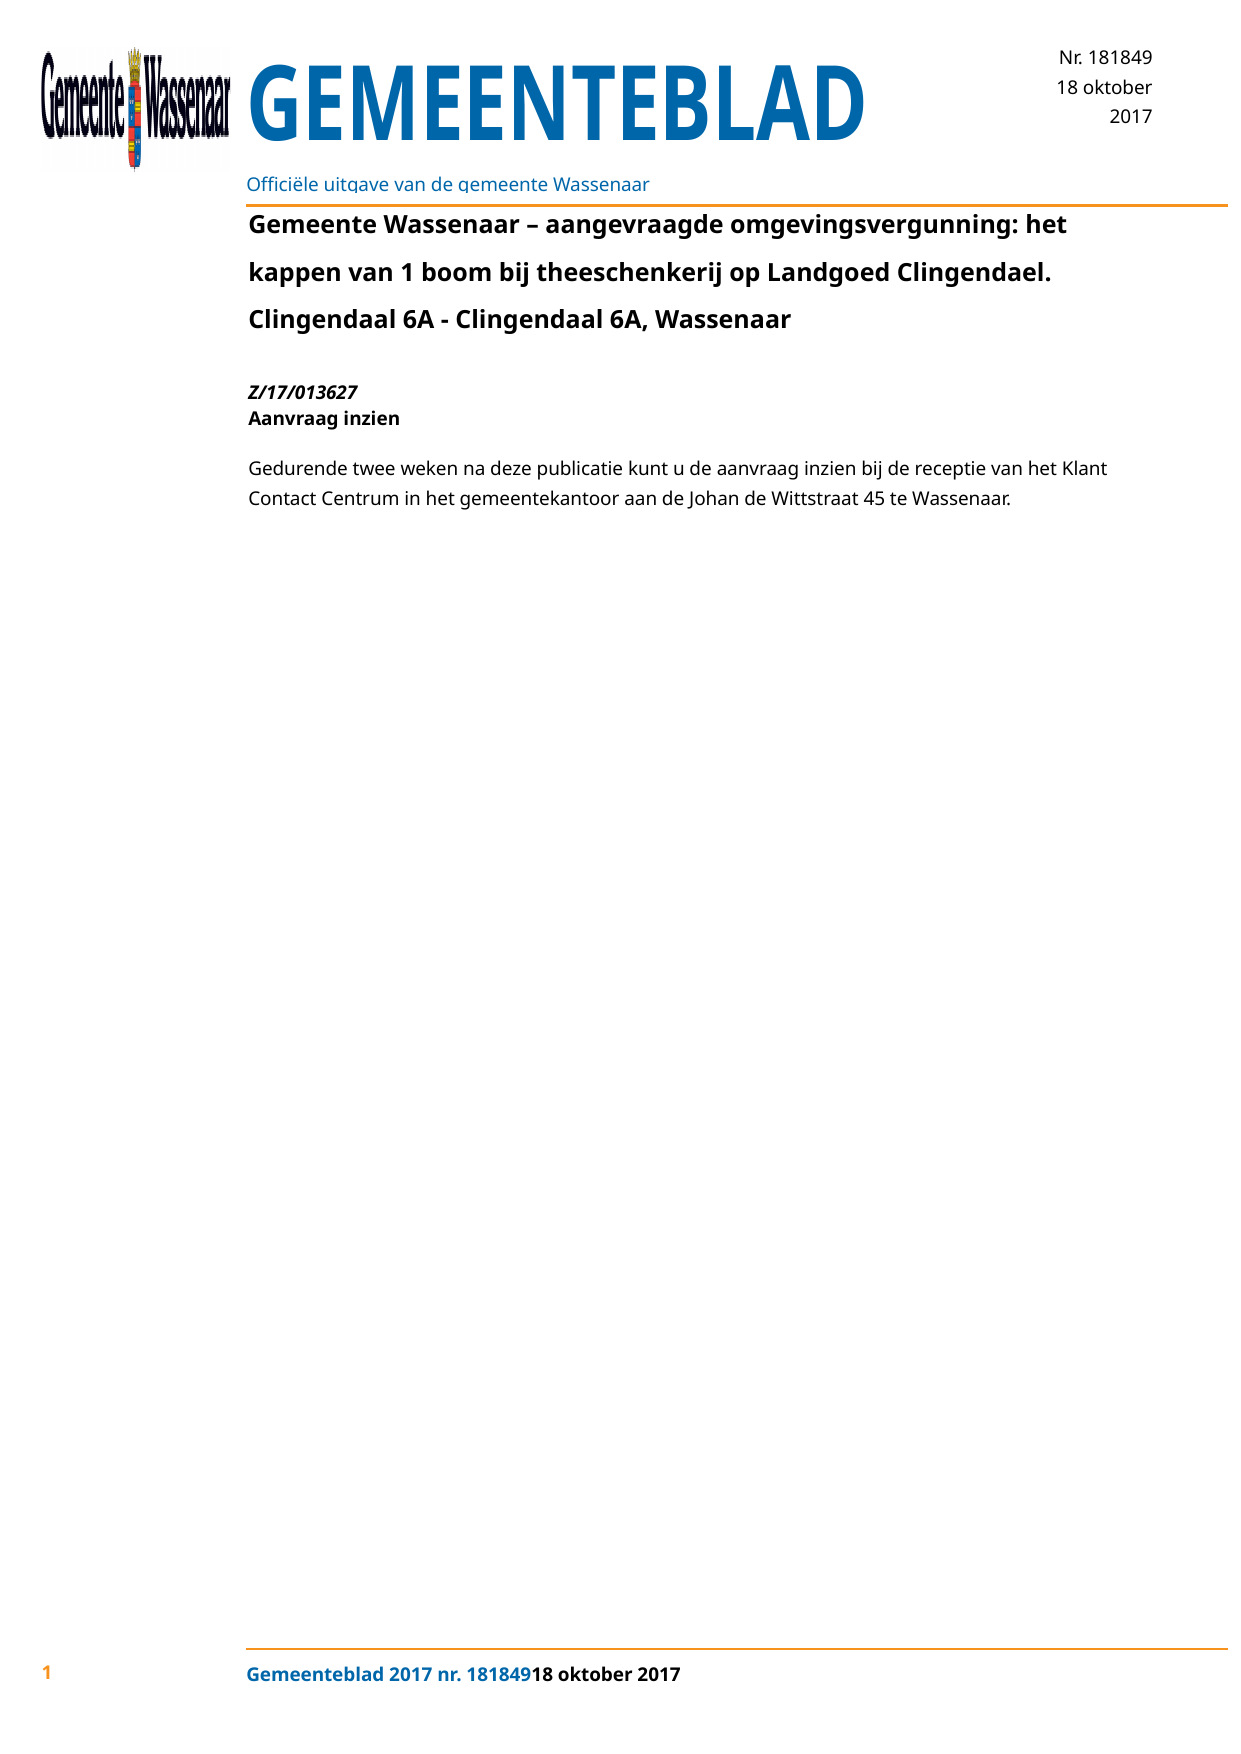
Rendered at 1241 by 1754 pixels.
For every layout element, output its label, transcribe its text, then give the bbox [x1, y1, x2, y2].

text Gemeente Wassenaar – aangevraagde omgevingsvergunning: het kappen van 1 boom bij theeschenkerij op Landgoed Clingendael. Clingendaal 6A - Clingendaal 6A, Wassenaar [248, 207, 1152, 336]
picture [41, 47, 231, 172]
text Gedurende twee weken na deze publicatie kunt u de aanvraag inzien bij de receptie van het Klant Contact Centrum in het gemeentekantoor aan de Johan de Wittstraat 45 te Wassenaar. [248, 455, 1152, 511]
text Aanvraag inzien [248, 405, 1152, 431]
text Z/17/013627 [248, 379, 1152, 405]
